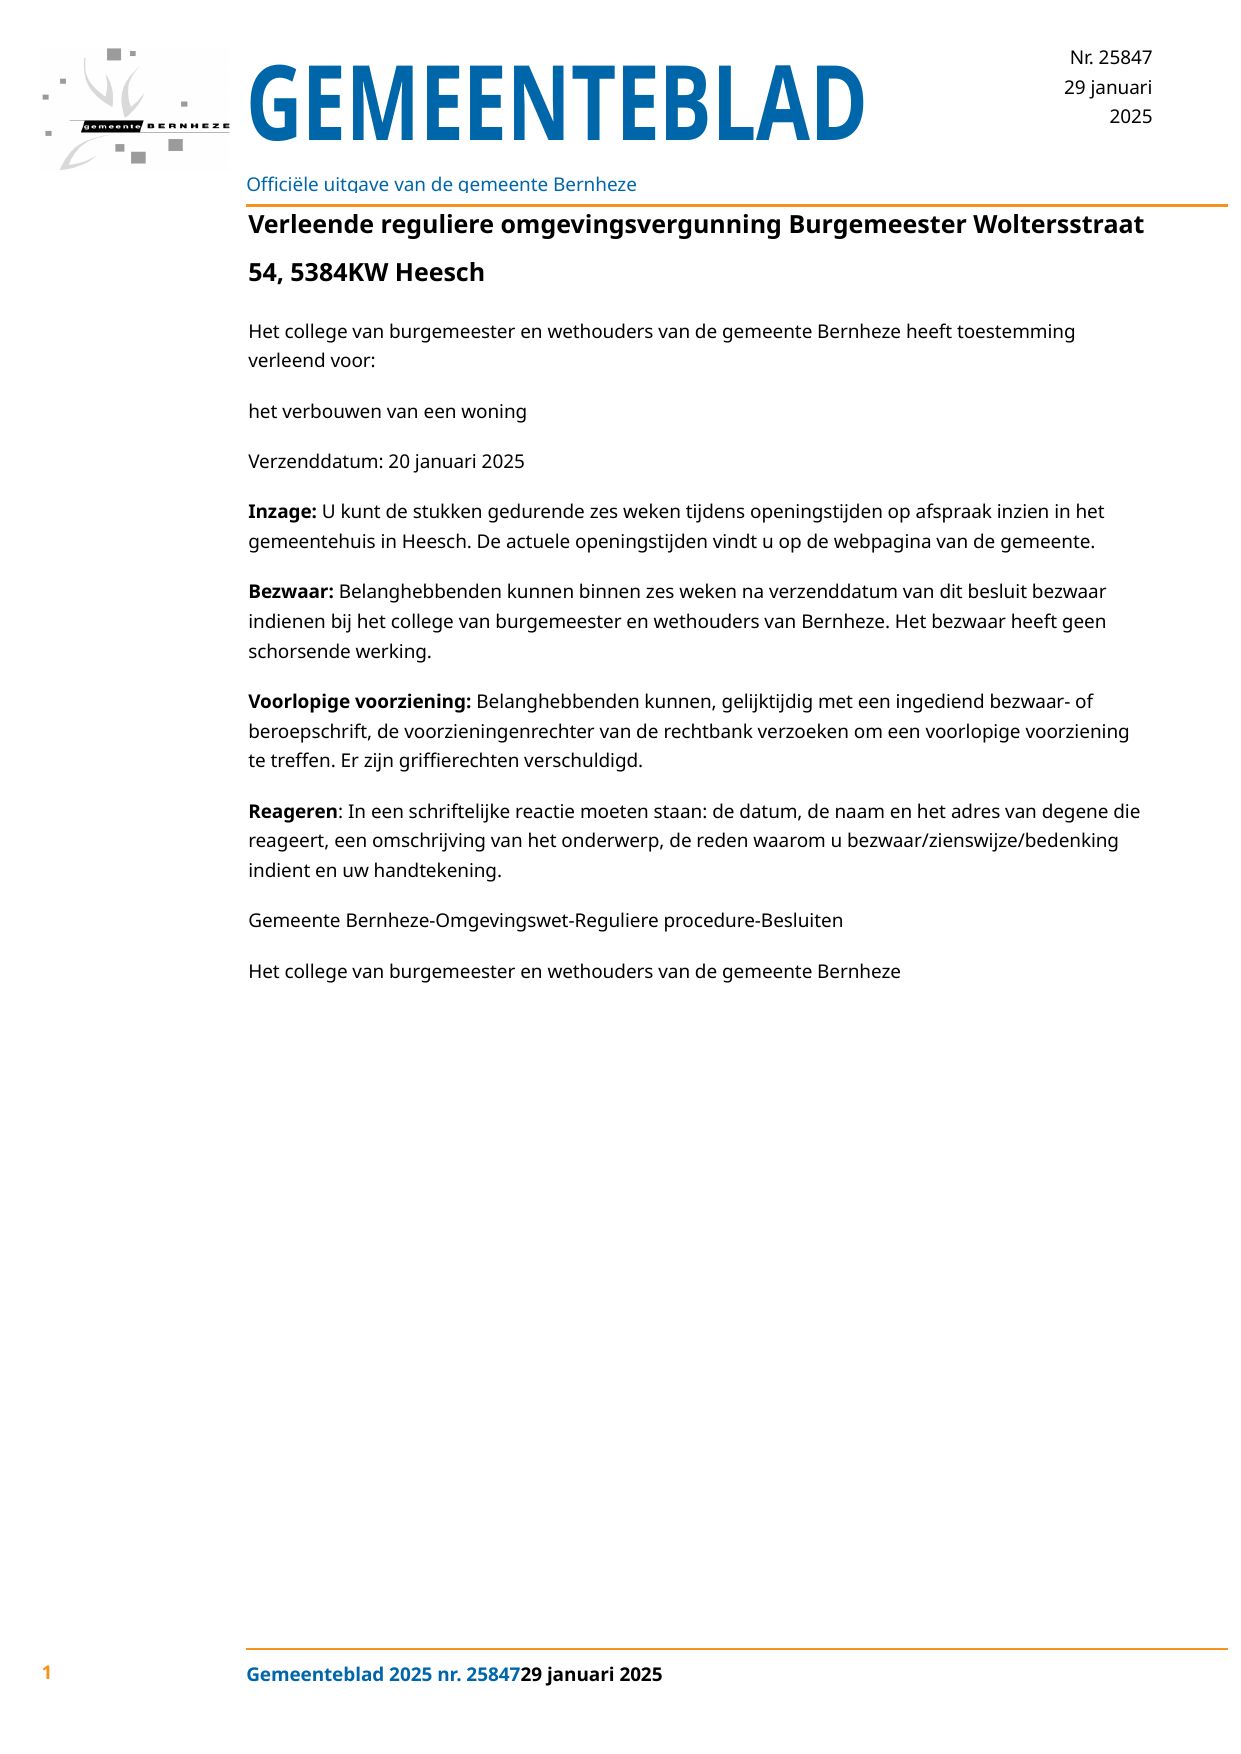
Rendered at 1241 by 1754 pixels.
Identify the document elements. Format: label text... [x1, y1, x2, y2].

text Het college van burgemeester en wethouders van de gemeente Bernheze [248, 958, 1152, 984]
text Inzage: U kunt de stukken gedurende zes weken tijdens openingstijden op afspraak inzien in het gemeentehuis in Heesch. De actuele openingstijden vindt u op de webpagina van de gemeente. [248, 499, 1152, 554]
text Gemeente Bernheze-Omgevingswet-Reguliere procedure-Besluiten [248, 907, 1152, 933]
picture [41, 47, 231, 172]
text Verzenddatum: 20 januari 2025 [248, 448, 1152, 474]
text Bezwaar: Belanghebbenden kunnen binnen zes weken na verzenddatum van dit besluit bezwaar indienen bij het college van burgemeester en wethouders van Bernheze. Het bezwaar heeft geen schorsende werking. [248, 579, 1152, 664]
text Verleende reguliere omgevingsvergunning Burgemeester Woltersstraat 54, 5384KW Heesch [248, 207, 1152, 288]
text Reageren: In een schriftelijke reactie moeten staan: de datum, de naam en het adres van degene die reageert, een omschrijving van het onderwerp, de reden waarom u bezwaar/zienswijze/bedenking indient en uw handtekening. [248, 798, 1152, 883]
text het verbouwen van een woning [248, 398, 1152, 424]
text Het college van burgemeester en wethouders van de gemeente Bernheze heeft toestemming verleend voor: [248, 318, 1152, 373]
text Voorlopige voorziening: Belanghebbenden kunnen, gelijktijdig met een ingediend bezwaar- of beroepschrift, de voorzieningenrechter van de rechtbank verzoeken om een voorlopige voorziening te treffen. Er zijn griffierechten verschuldigd. [248, 688, 1152, 773]
